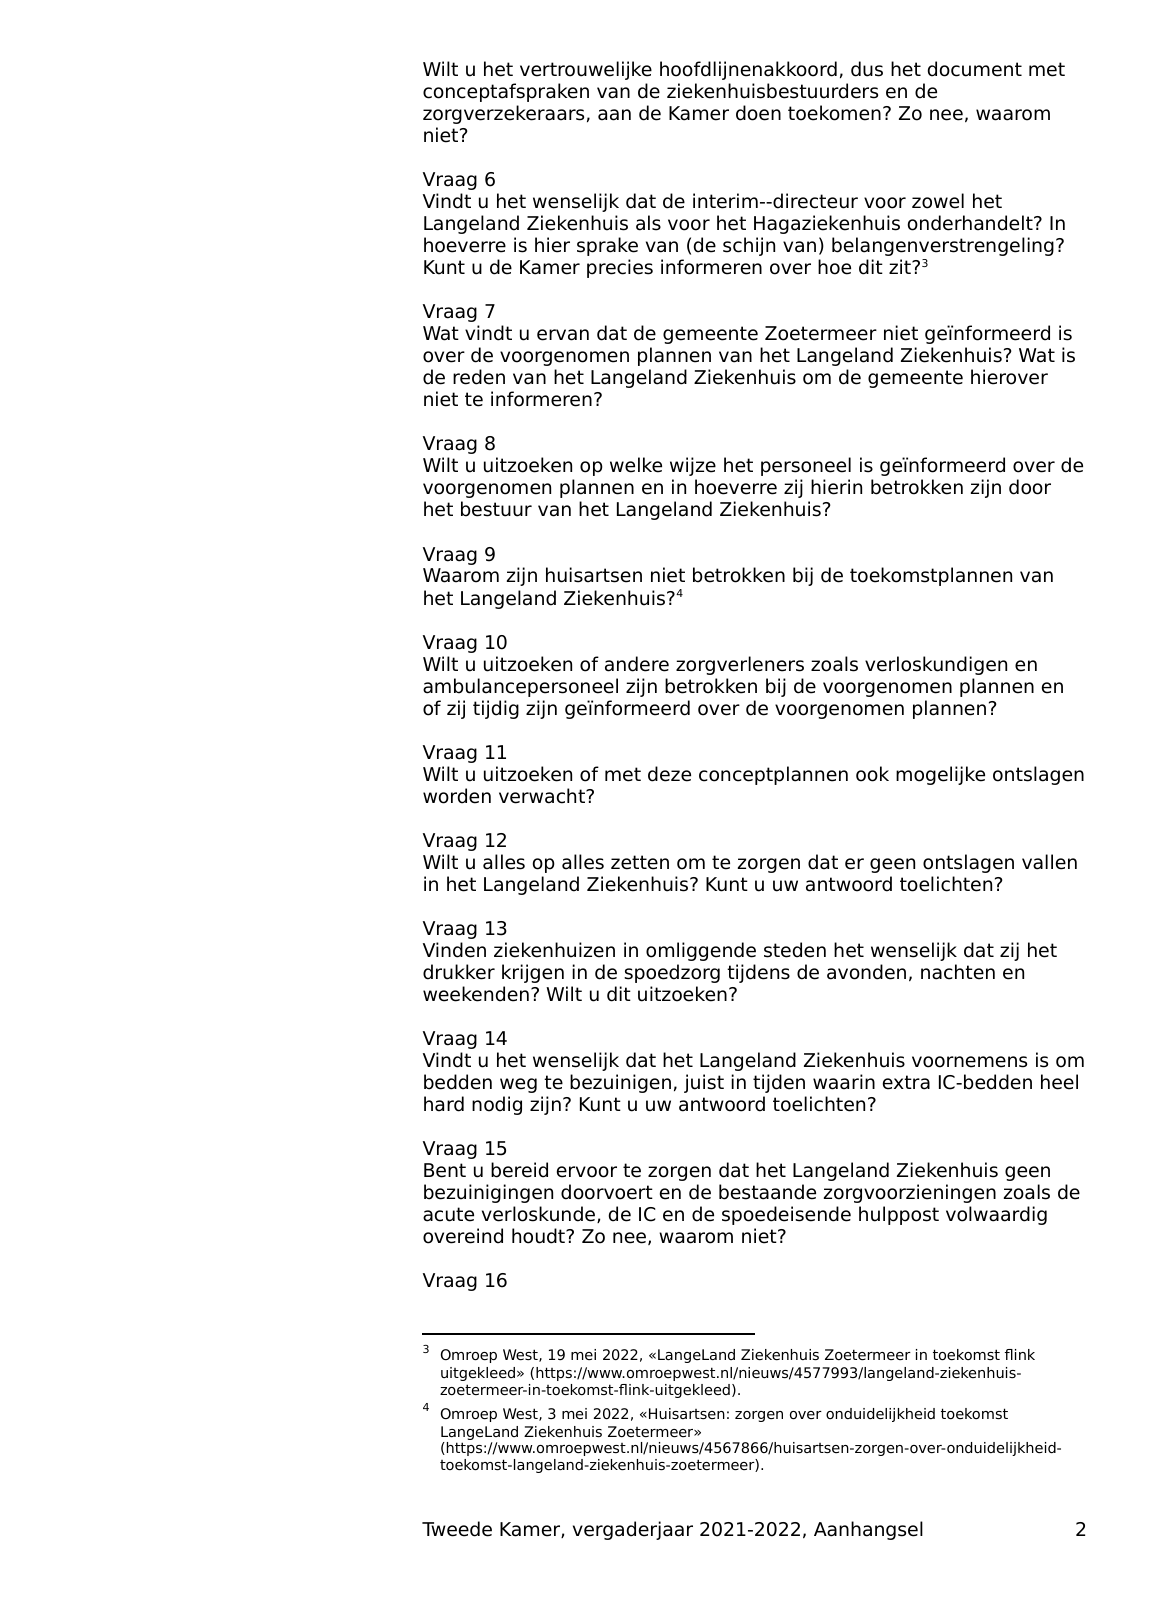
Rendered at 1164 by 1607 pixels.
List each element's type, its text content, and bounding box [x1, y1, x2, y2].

text Wilt u het vertrouwelijke hoofdlijnenakkoord, dus het document met conceptafspraken van de ziekenhuisbestuurders en de zorgverzekeraars, aan de Kamer doen toekomen? Zo nee, waarom niet? [422, 59, 1087, 147]
text Vraag 10 [422, 632, 1087, 653]
text Wilt u uitzoeken of met deze conceptplannen ook mogelijke ontslagen worden verwacht? [422, 764, 1087, 808]
text Omroep West, 19 mei 2022, «LangeLand Ziekenhuis Zoetermeer in toekomst flink uitgekleed» (https://www.omroepwest.nl/nieuws/4577993/langeland-ziekenhuis-zoetermeer-in-toekomst-flink-uitgekleed). [422, 1343, 1087, 1399]
text Wilt u uitzoeken op welke wijze het personeel is geïnformeerd over de voorgenomen plannen en in hoeverre zij hierin betrokken zijn door het bestuur van het Langeland Ziekenhuis? [422, 455, 1087, 521]
text Vraag 6 [422, 169, 1087, 191]
text Vraag 8 [422, 433, 1087, 455]
text Omroep West, 3 mei 2022, «Huisartsen: zorgen over onduidelijkheid toekomst LangeLand Ziekenhuis Zoetermeer» (https://www.omroepwest.nl/nieuws/4567866/huisartsen-zorgen-over-onduidelijkheid-toekomst-langeland-ziekenhuis-zoetermeer). [422, 1402, 1087, 1474]
text Vraag 15 [422, 1138, 1087, 1160]
text Vraag 16 [422, 1270, 1087, 1292]
text Bent u bereid ervoor te zorgen dat het Langeland Ziekenhuis geen bezuinigingen doorvoert en de bestaande zorgvoorzieningen zoals de acute verloskunde, de IC en de spoedeisende hulppost volwaardig overeind houdt? Zo nee, waarom niet? [422, 1160, 1087, 1248]
text Vraag 13 [422, 918, 1087, 940]
text Vindt u het wenselijk dat het Langeland Ziekenhuis voornemens is om bedden weg te bezuinigen, juist in tijden waarin extra IC-bedden heel hard nodig zijn? Kunt u uw antwoord toelichten? [422, 1050, 1087, 1116]
text Vraag 12 [422, 830, 1087, 852]
text Vraag 14 [422, 1028, 1087, 1050]
text Wilt u alles op alles zetten om te zorgen dat er geen ontslagen vallen in het Langeland Ziekenhuis? Kunt u uw antwoord toelichten? [422, 852, 1087, 896]
text Wilt u uitzoeken of andere zorgverleners zoals verloskundigen en ambulancepersoneel zijn betrokken bij de voorgenomen plannen en of zij tijdig zijn geïnformeerd over de voorgenomen plannen? [422, 653, 1087, 719]
text Vinden ziekenhuizen in omliggende steden het wenselijk dat zij het drukker krijgen in de spoedzorg tijdens de avonden, nachten en weekenden? Wilt u dit uitzoeken? [422, 940, 1087, 1006]
text Wat vindt u ervan dat de gemeente Zoetermeer niet geïnformeerd is over de voorgenomen plannen van het Langeland Ziekenhuis? Wat is de reden van het Langeland Ziekenhuis om de gemeente hierover niet te informeren? [422, 323, 1087, 411]
text Vindt u het wenselijk dat de interim--directeur voor zowel het Langeland Ziekenhuis als voor het Hagaziekenhuis onderhandelt? In hoeverre is hier sprake van (de schijn van) belangenverstrengeling? Kunt u de Kamer precies informeren over hoe dit zit? [422, 191, 1087, 279]
text Vraag 7 [422, 301, 1087, 323]
text Vraag 9 [422, 543, 1087, 565]
text Vraag 11 [422, 742, 1087, 764]
text Waarom zijn huisartsen niet betrokken bij de toekomstplannen van het Langeland Ziekenhuis? [422, 565, 1087, 609]
